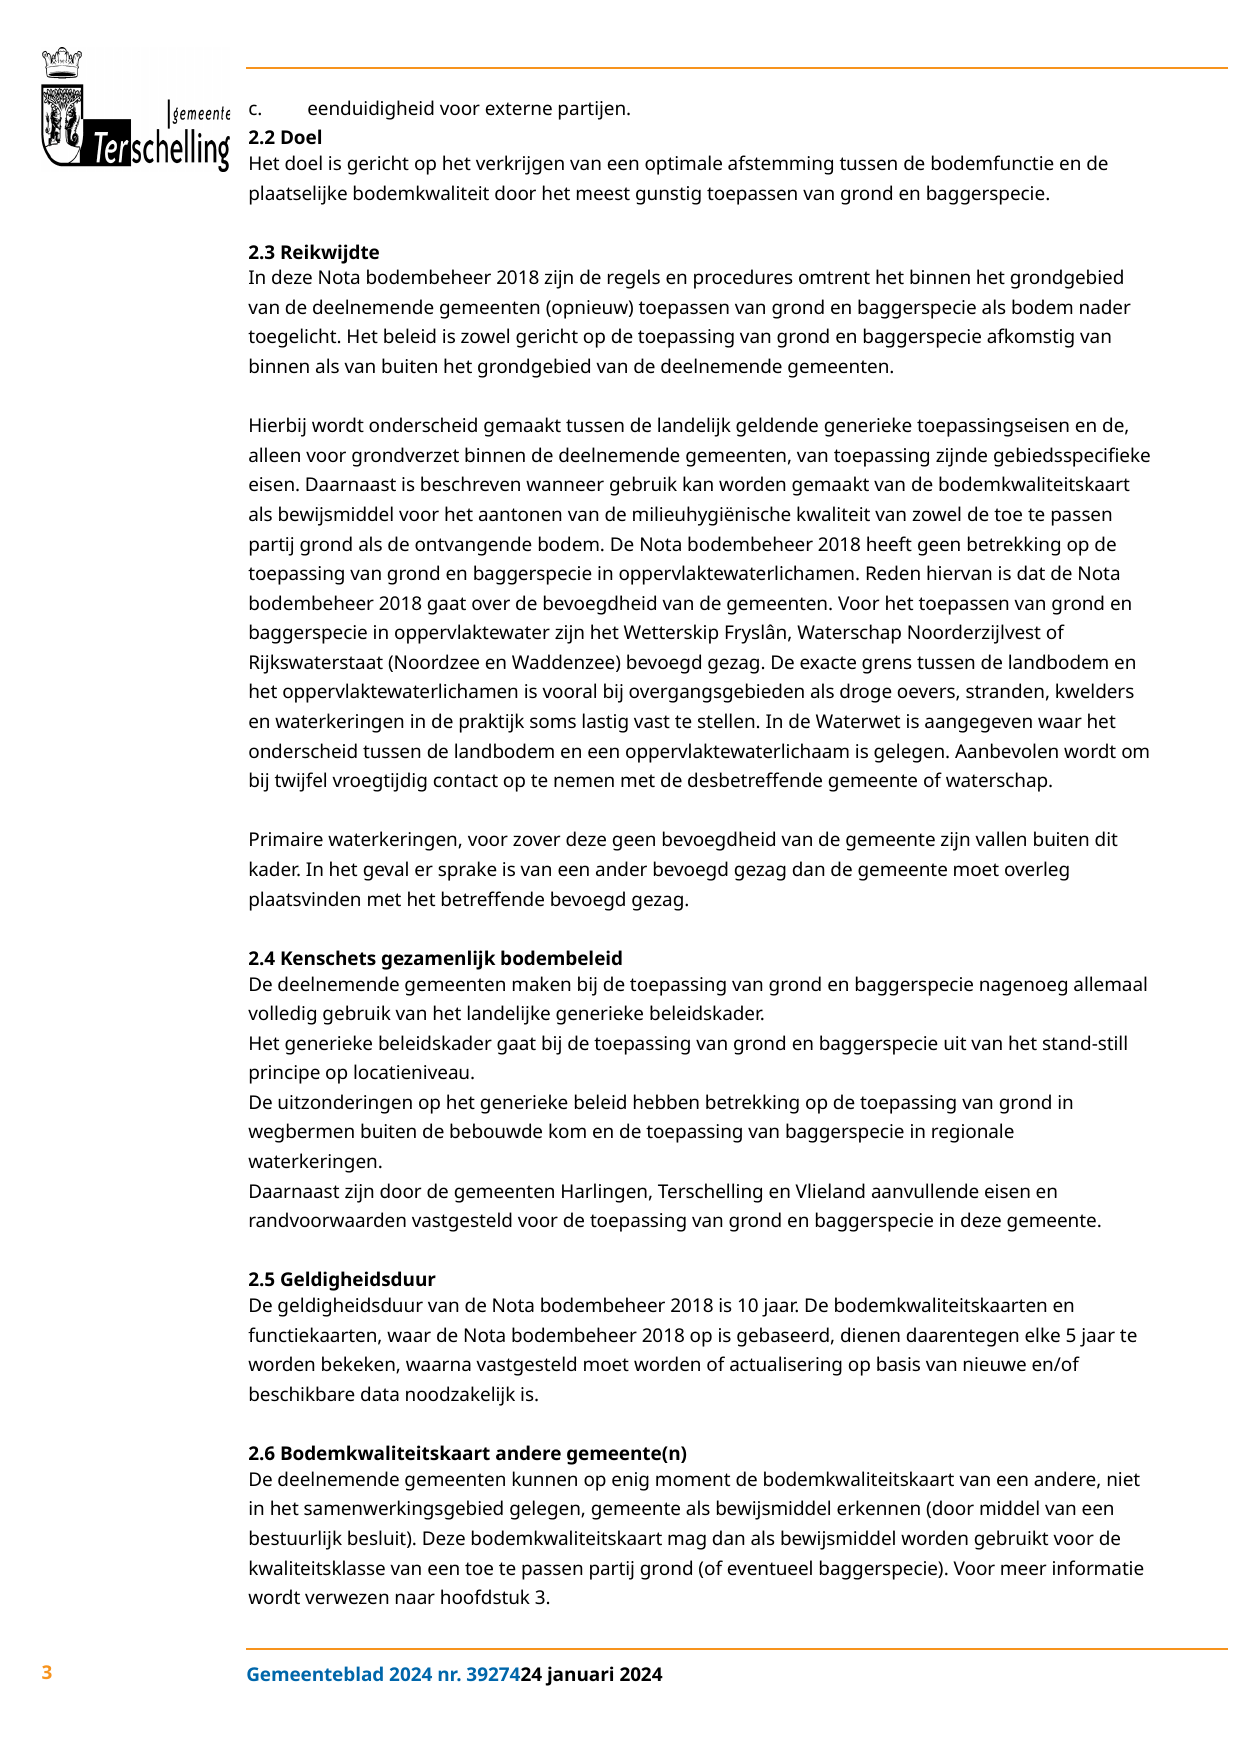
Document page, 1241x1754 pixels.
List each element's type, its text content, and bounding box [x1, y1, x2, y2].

text Primaire waterkeringen, voor zover deze geen bevoegdheid van de gemeente zijn vallen buiten dit kader. In het geval er sprake is van een ander bevoegd gezag dan de gemeente moet overleg plaatsvinden met het betreffende bevoegd gezag. [248, 827, 1152, 912]
text In deze Nota bodembeheer 2018 zijn de regels en procedures omtrent het binnen het grondgebied van de deelnemende gemeenten (opnieuw) toepassen van grond en baggerspecie als bodem nader toegelicht. Het beleid is zowel gericht op de toepassing van grond en baggerspecie afkomstig van binnen als van buiten het grondgebied van de deelnemende gemeenten. [248, 264, 1152, 379]
text De deelnemende gemeenten maken bij de toepassing van grond en baggerspecie nagenoeg allemaal volledig gebruik van het landelijke generieke beleidskader. [248, 971, 1152, 1026]
text 2.2 Doel [248, 124, 1152, 150]
text De uitzonderingen op het generieke beleid hebben betrekking op de toepassing van grond in wegbermen buiten de bebouwde kom en de toepassing van baggerspecie in regionale waterkeringen. [248, 1089, 1152, 1174]
text 2.3 Reikwijdte [248, 239, 1152, 264]
text De deelnemende gemeenten kunnen op enig moment de bodemkwaliteitskaart van een andere, niet in het samenwerkingsgebied gelegen, gemeente als bewijsmiddel erkennen (door middel van een bestuurlijk besluit). Deze bodemkwaliteitskaart mag dan als bewijsmiddel worden gebruikt voor de kwaliteitsklasse van een toe te passen partij grond (of eventueel baggerspecie). Voor meer informatie wordt verwezen naar hoofdstuk 3. [248, 1466, 1152, 1610]
text Het doel is gericht op het verkrijgen van een optimale afstemming tussen de bodemfunctie en de plaatselijke bodemkwaliteit door het meest gunstig toepassen van grond en baggerspecie. [248, 150, 1152, 205]
text Hierbij wordt onderscheid gemaakt tussen de landelijk geldende generieke toepassingseisen en de, alleen voor grondverzet binnen de deelnemende gemeenten, van toepassing zijnde gebiedsspecifieke eisen. Daarnaast is beschreven wanneer gebruik kan worden gemaakt van de bodemkwaliteitskaart als bewijsmiddel voor het aantonen van de milieuhygiënische kwaliteit van zowel de toe te passen partij grond als de ontvangende bodem. De Nota bodembeheer 2018 heeft geen betrekking op de toepassing van grond en baggerspecie in oppervlaktewaterlichamen. Reden hiervan is dat de Nota bodembeheer 2018 gaat over de bevoegdheid van de gemeenten. Voor het toepassen van grond en baggerspecie in oppervlaktewater zijn het Wetterskip Fryslân, Waterschap Noorderzijlvest of Rijkswaterstaat (Noordzee en Waddenzee) bevoegd gezag. De exacte grens tussen de landbodem en het oppervlaktewaterlichamen is vooral bij overgangsgebieden als droge oevers, stranden, kwelders en waterkeringen in de praktijk soms lastig vast te stellen. In de Waterwet is aangegeven waar het onderscheid tussen de landbodem en een oppervlaktewaterlichaam is gelegen. Aanbevolen wordt om bij twijfel vroegtijdig contact op te nemen met de desbetreffende gemeente of waterschap. [248, 412, 1152, 793]
text 2.6 Bodemkwaliteitskaart andere gemeente(n) [248, 1440, 1152, 1466]
text Daarnaast zijn door de gemeenten Harlingen, Terschelling en Vlieland aanvullende eisen en randvoorwaarden vastgesteld voor de toepassing van grond en baggerspecie in deze gemeente. [248, 1178, 1152, 1233]
list eenduidigheid voor externe partijen. [248, 95, 1152, 121]
picture [41, 47, 231, 172]
text De geldigheidsduur van de Nota bodembeheer 2018 is 10 jaar. De bodemkwaliteitskaarten en functiekaarten, waar de Nota bodembeheer 2018 op is gebaseerd, dienen daarentegen elke 5 jaar te worden bekeken, waarna vastgesteld moet worden of actualisering op basis van nieuwe en/of beschikbare data noodzakelijk is. [248, 1292, 1152, 1407]
text 2.4 Kenschets gezamenlijk bodembeleid [248, 945, 1152, 971]
text Het generieke beleidskader gaat bij de toepassing van grond en baggerspecie uit van het stand-still principe op locatieniveau. [248, 1030, 1152, 1085]
text 2.5 Geldigheidsduur [248, 1267, 1152, 1292]
